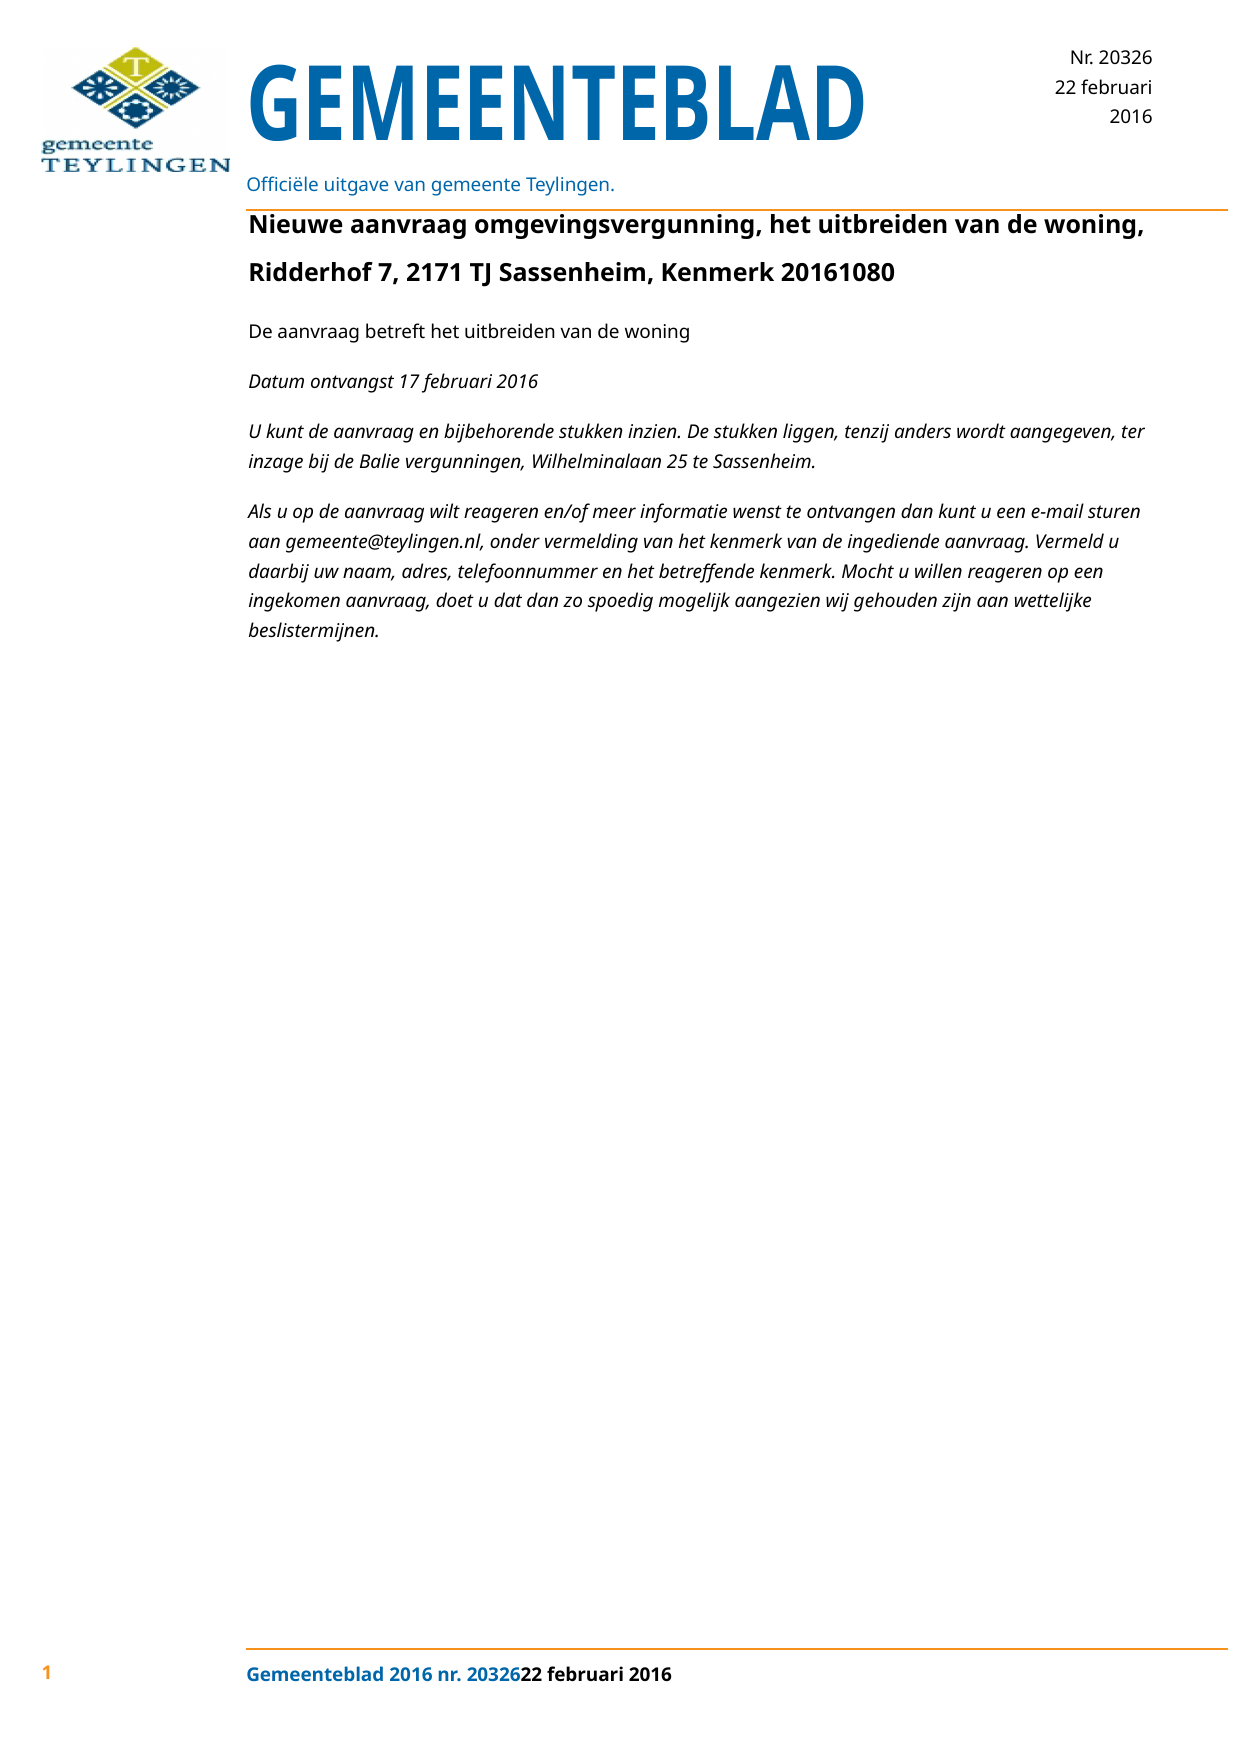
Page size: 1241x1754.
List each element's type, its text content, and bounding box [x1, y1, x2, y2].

text U kunt de aanvraag en bijbehorende stukken inzien. De stukken liggen, tenzij anders wordt aangegeven, ter inzage bij de Balie vergunningen, Wilhelminalaan 25 te Sassenheim. [248, 419, 1152, 474]
text Nieuwe aanvraag omgevingsvergunning, het uitbreiden van de woning, Ridderhof 7, 2171 TJ Sassenheim, Kenmerk 20161080 [248, 211, 1152, 288]
picture [41, 47, 231, 172]
text Als u op de aanvraag wilt reageren en/of meer informatie wenst te ontvangen dan kunt u een e-mail sturen aan gemeente@teylingen.nl, onder vermelding van het kenmerk van de ingediende aanvraag. Vermeld u daarbij uw naam, adres, telefoonnummer en het betreffende kenmerk. Mocht u willen reageren op een ingekomen aanvraag, doet u dat dan zo spoedig mogelijk aangezien wij gehouden zijn aan wettelijke beslistermijnen. [248, 499, 1152, 643]
text Datum ontvangst 17 februari 2016 [248, 368, 1152, 394]
text De aanvraag betreft het uitbreiden van de woning [248, 318, 1152, 344]
